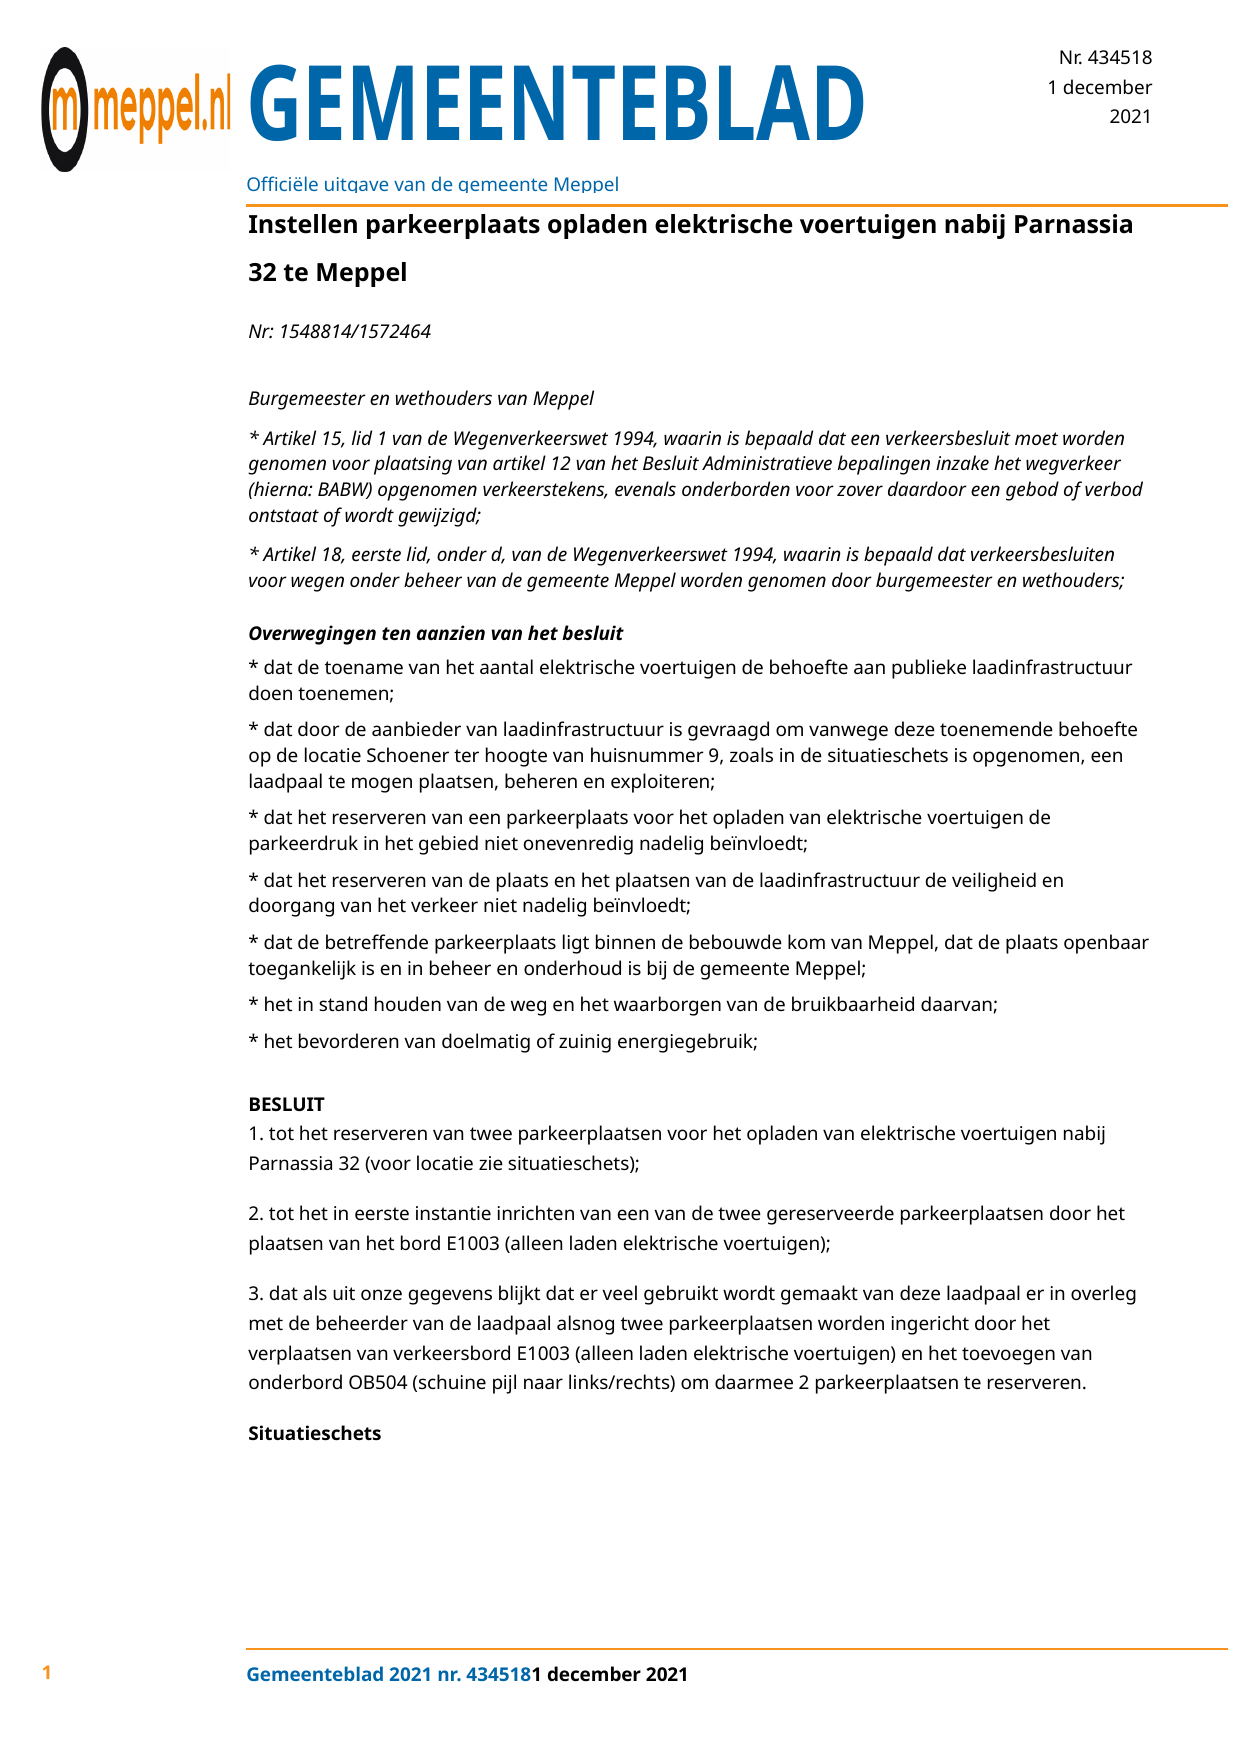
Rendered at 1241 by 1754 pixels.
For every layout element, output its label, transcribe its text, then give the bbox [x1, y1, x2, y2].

text 1. tot het reserveren van twee parkeerplaatsen voor het opladen van elektrische voertuigen nabij Parnassia 32 (voor locatie zie situatieschets); [248, 1121, 1152, 1176]
text * dat het reserveren van de plaats en het plaatsen van de laadinfrastructuur de veiligheid en doorgang van het verkeer niet nadelig beïnvloedt; [248, 867, 1152, 918]
text * dat door de aanbieder van laadinfrastructuur is gevraagd om vanwege deze toenemende behoefte op de locatie Schoener ter hoogte van huisnummer 9, zoals in de situatieschets is opgenomen, een laadpaal te mogen plaatsen, beheren en exploiteren; [248, 716, 1152, 793]
text 2. tot het in eerste instantie inrichten van een van de twee gereserveerde parkeerplaatsen door het plaatsen van het bord E1003 (alleen laden elektrische voertuigen); [248, 1201, 1152, 1256]
text * Artikel 15, lid 1 van de Wegenverkeerswet 1994, waarin is bepaald dat een verkeersbesluit moet worden genomen voor plaatsing van artikel 12 van het Besluit Administratieve bepalingen inzake het wegverkeer (hierna: BABW) opgenomen verkeerstekens, evenals onderborden voor zover daardoor een gebod of verbod ontstaat of wordt gewijzigd; [248, 425, 1152, 528]
text Overwegingen ten aanzien van het besluit [248, 620, 1152, 646]
text * het in stand houden van de weg en het waarborgen van de bruikbaarheid daarvan; [248, 992, 1152, 1017]
text * dat het reserveren van een parkeerplaats voor het opladen van elektrische voertuigen de parkeerdruk in het gebied niet onevenredig nadelig beïnvloedt; [248, 804, 1152, 856]
text BESLUIT [248, 1091, 1152, 1117]
text Instellen parkeerplaats opladen elektrische voertuigen nabij Parnassia 32 te Meppel [248, 207, 1152, 288]
text * dat de betreffende parkeerplaats ligt binnen de bebouwde kom van Meppel, dat de plaats openbaar toegankelijk is en in beheer en onderhoud is bij de gemeente Meppel; [248, 929, 1152, 981]
text Nr: 1548814/1572464 [248, 318, 1152, 344]
text * Artikel 18, eerste lid, onder d, van de Wegenverkeerswet 1994, waarin is bepaald dat verkeersbesluiten voor wegen onder beheer van de gemeente Meppel worden genomen door burgemeester en wethouders; [248, 541, 1152, 593]
picture [41, 47, 231, 172]
text Burgemeester en wethouders van Meppel [248, 386, 1152, 411]
text * het bevorderen van doelmatig of zuinig energiegebruik; [248, 1028, 1152, 1054]
text 3. dat als uit onze gegevens blijkt dat er veel gebruikt wordt gemaakt van deze laadpaal er in overleg met de beheerder van de laadpaal alsnog twee parkeerplaatsen worden ingericht door het verplaatsen van verkeersbord E1003 (alleen laden elektrische voertuigen) en het toevoegen van onderbord OB504 (schuine pijl naar links/rechts) om daarmee 2 parkeerplaatsen te reserveren. [248, 1281, 1152, 1395]
text Situatieschets [248, 1420, 1152, 1446]
text * dat de toename van het aantal elektrische voertuigen de behoefte aan publieke laadinfrastructuur doen toenemen; [248, 654, 1152, 705]
